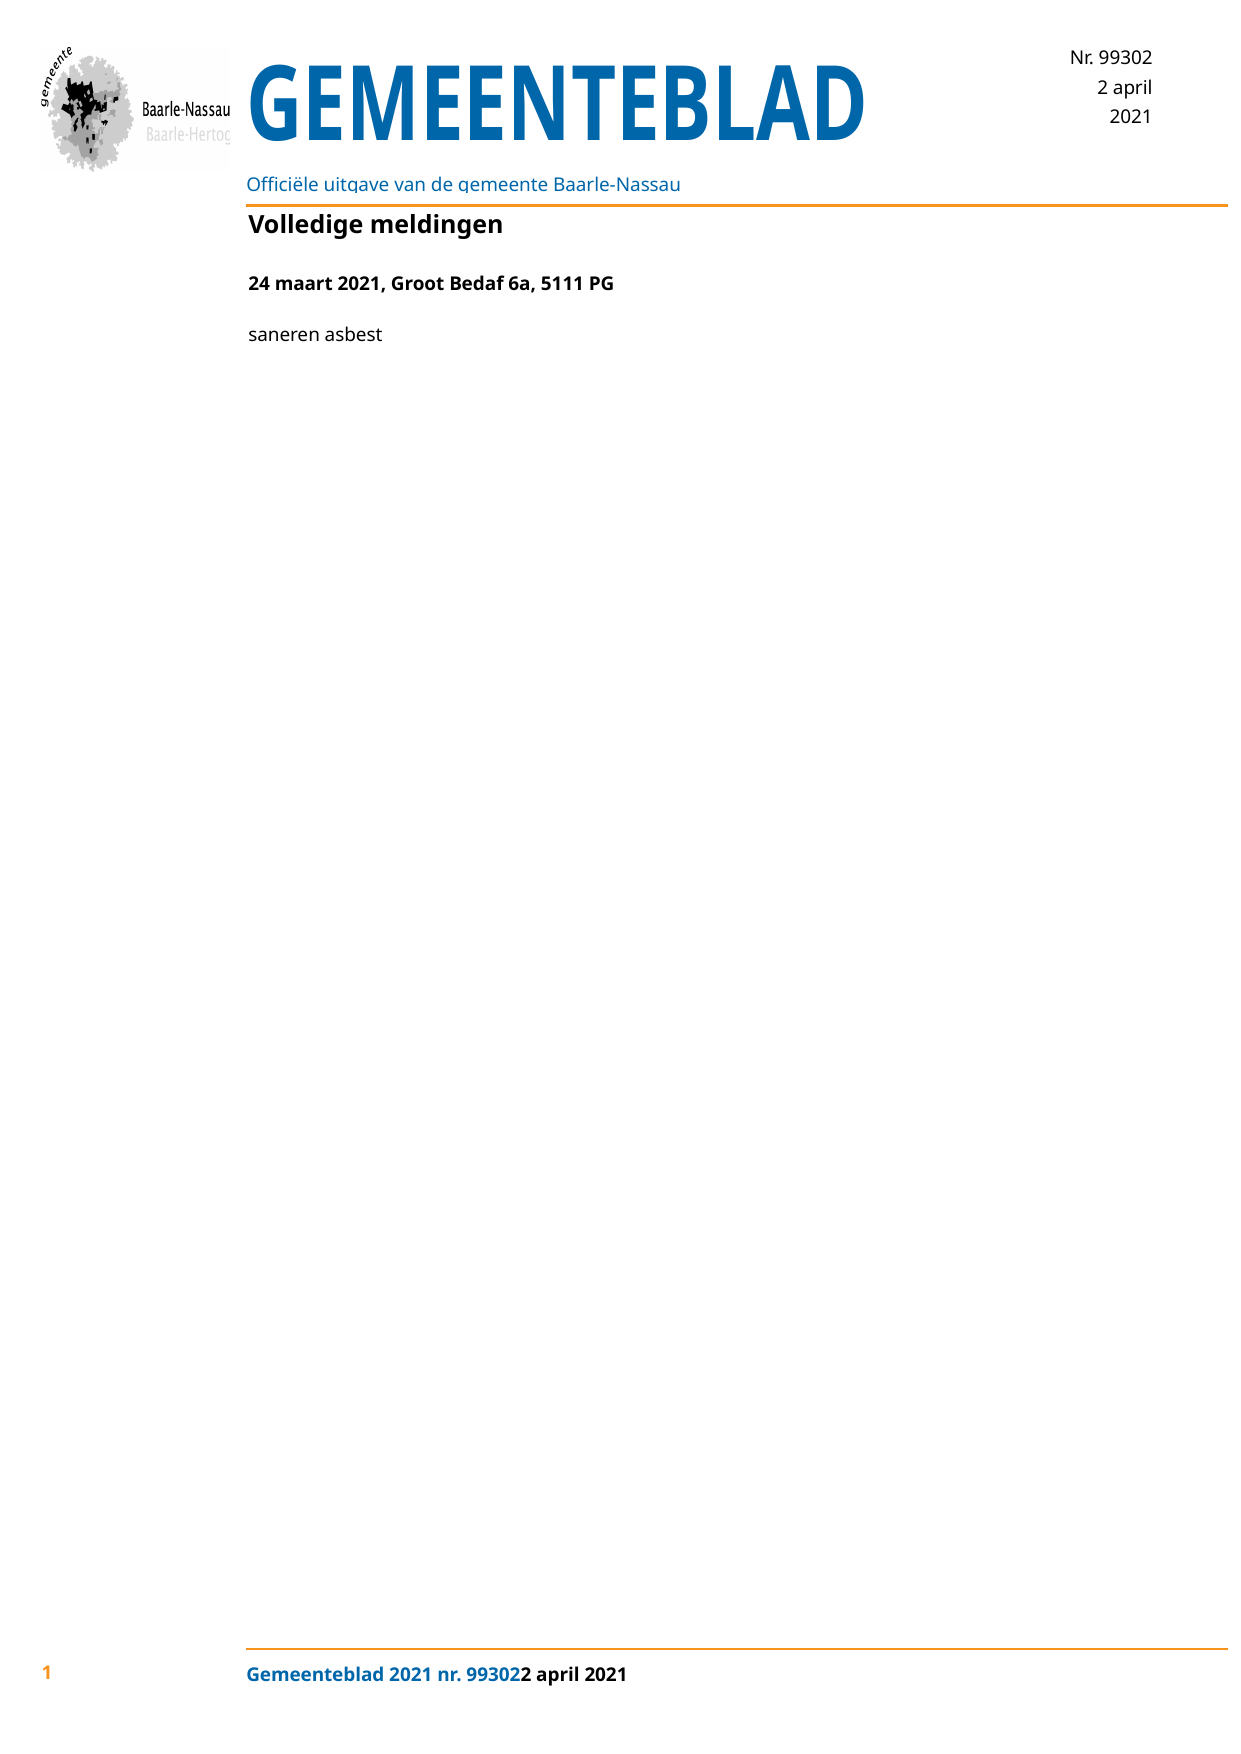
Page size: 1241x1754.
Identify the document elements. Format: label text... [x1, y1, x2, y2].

picture [41, 47, 231, 172]
text Volledige meldingen [248, 207, 1152, 241]
text saneren asbest [248, 321, 1152, 346]
text 24 maart 2021, Groot Bedaf 6a, 5111 PG [248, 270, 1152, 296]
